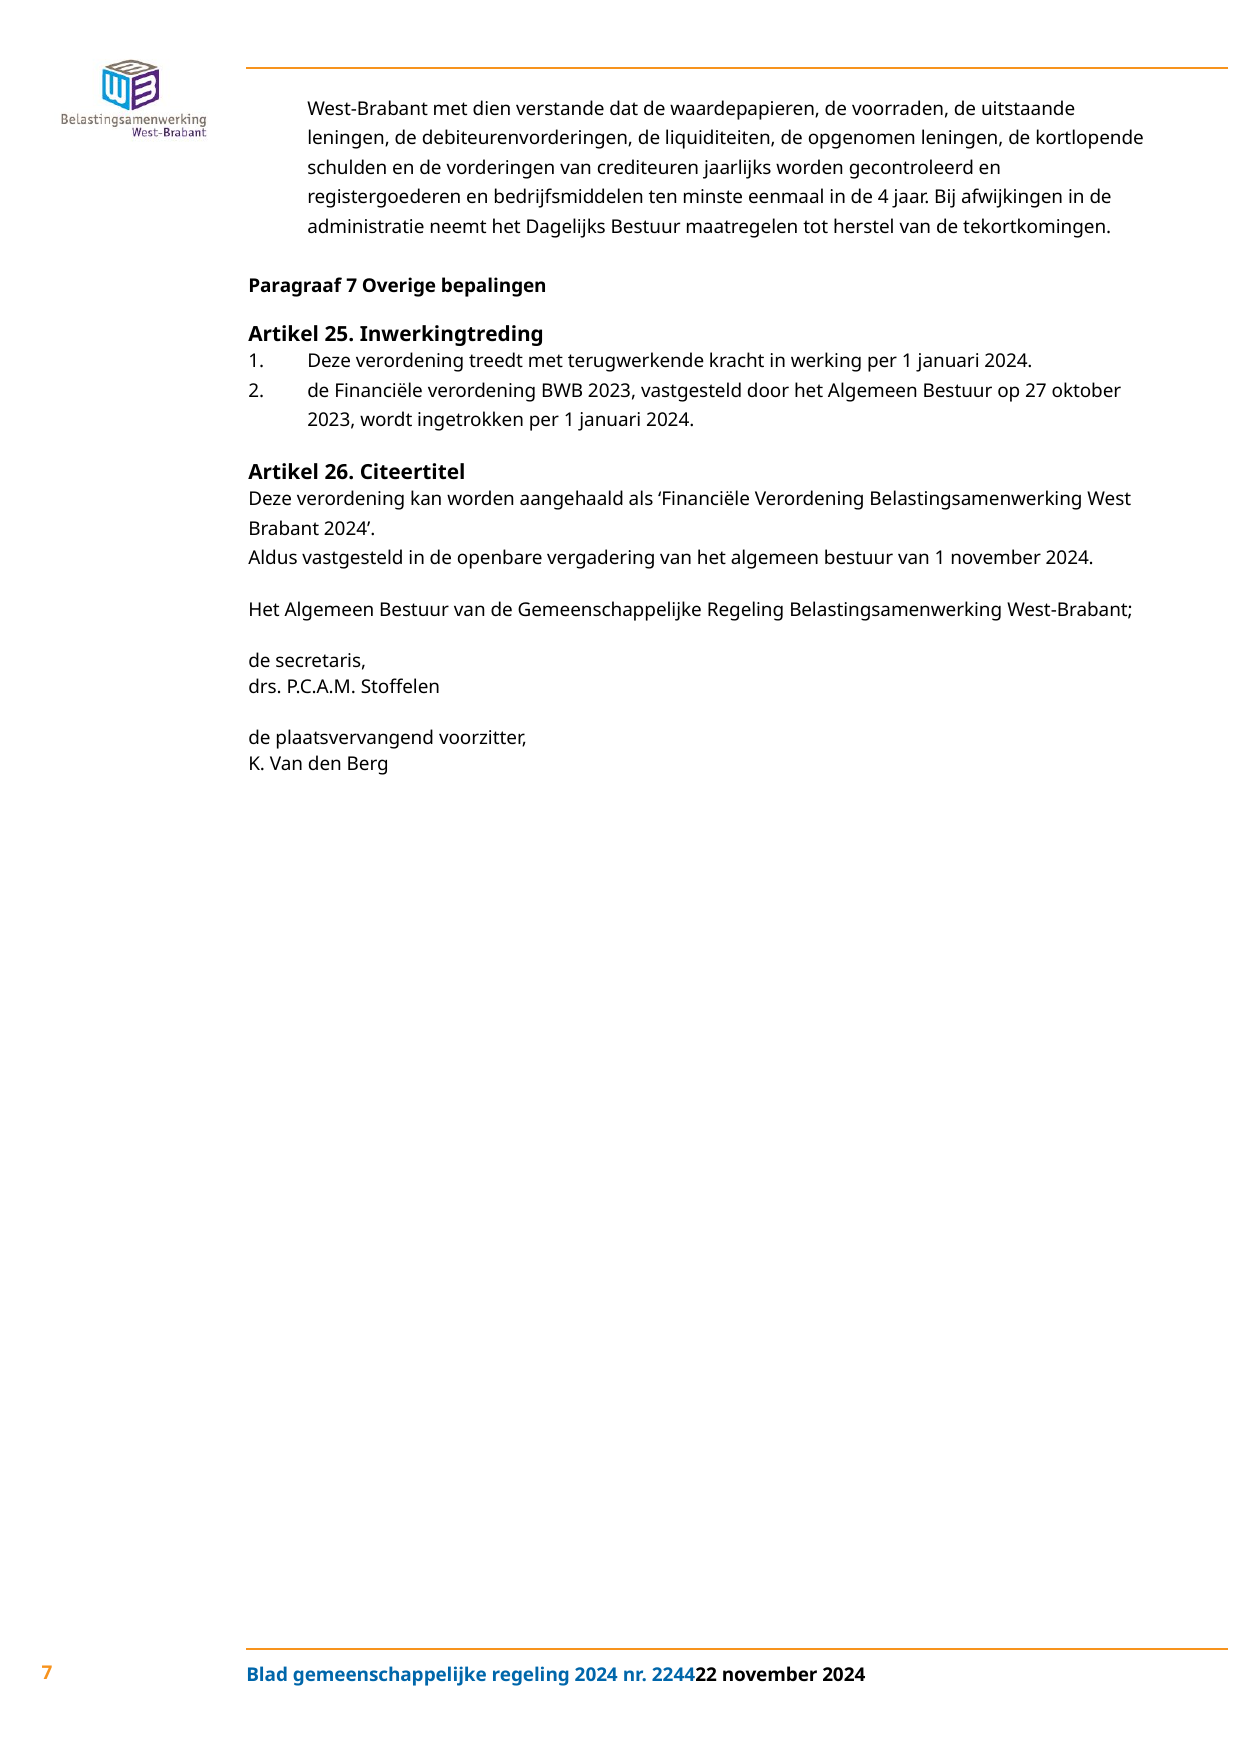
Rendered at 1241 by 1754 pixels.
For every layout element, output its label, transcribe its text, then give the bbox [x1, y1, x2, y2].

list Deze verordening treedt met terugwerkende kracht in werking per 1 januari 2024. [248, 347, 1152, 373]
text Artikel 26. Citeertitel [248, 457, 1152, 485]
list de Financiële verordening BWB 2023, vastgesteld door het Algemeen Bestuur op 27 oktober 2023, wordt ingetrokken per 1 januari 2024. [248, 377, 1152, 432]
text Deze verordening kan worden aangehaald als ‘Financiële Verordening Belastingsamenwerking West [248, 485, 1152, 511]
picture [41, 47, 231, 172]
list West-Brabant met dien verstande dat de waardepapieren, de voorraden, de uitstaande leningen, de debiteurenvorderingen, de liquiditeiten, de opgenomen leningen, de kortlopende schulden en de vorderingen van crediteuren jaarlijks worden gecontroleerd en registergoederen en bedrijfsmiddelen ten minste eenmaal in de 4 jaar. Bij afwijkingen in de administratie neemt het Dagelijks Bestuur maatregelen tot herstel van de tekortkomingen. [248, 95, 1152, 239]
text Het Algemeen Bestuur van de Gemeenschappelijke Regeling Belastingsamenwerking West-Brabant; [248, 596, 1152, 622]
text Paragraaf 7 Overige bepalingen [248, 272, 1152, 298]
text Artikel 25. Inwerkingtreding [248, 319, 1152, 347]
text K. Van den Berg [248, 750, 1152, 776]
text de secretaris, [248, 647, 1152, 673]
text Brabant 2024’. [248, 515, 1152, 541]
text de plaatsvervangend voorzitter, [248, 724, 1152, 750]
text Aldus vastgesteld in de openbare vergadering van het algemeen bestuur van 1 november 2024. [248, 544, 1152, 570]
text drs. P.C.A.M. Stoffelen [248, 673, 1152, 699]
